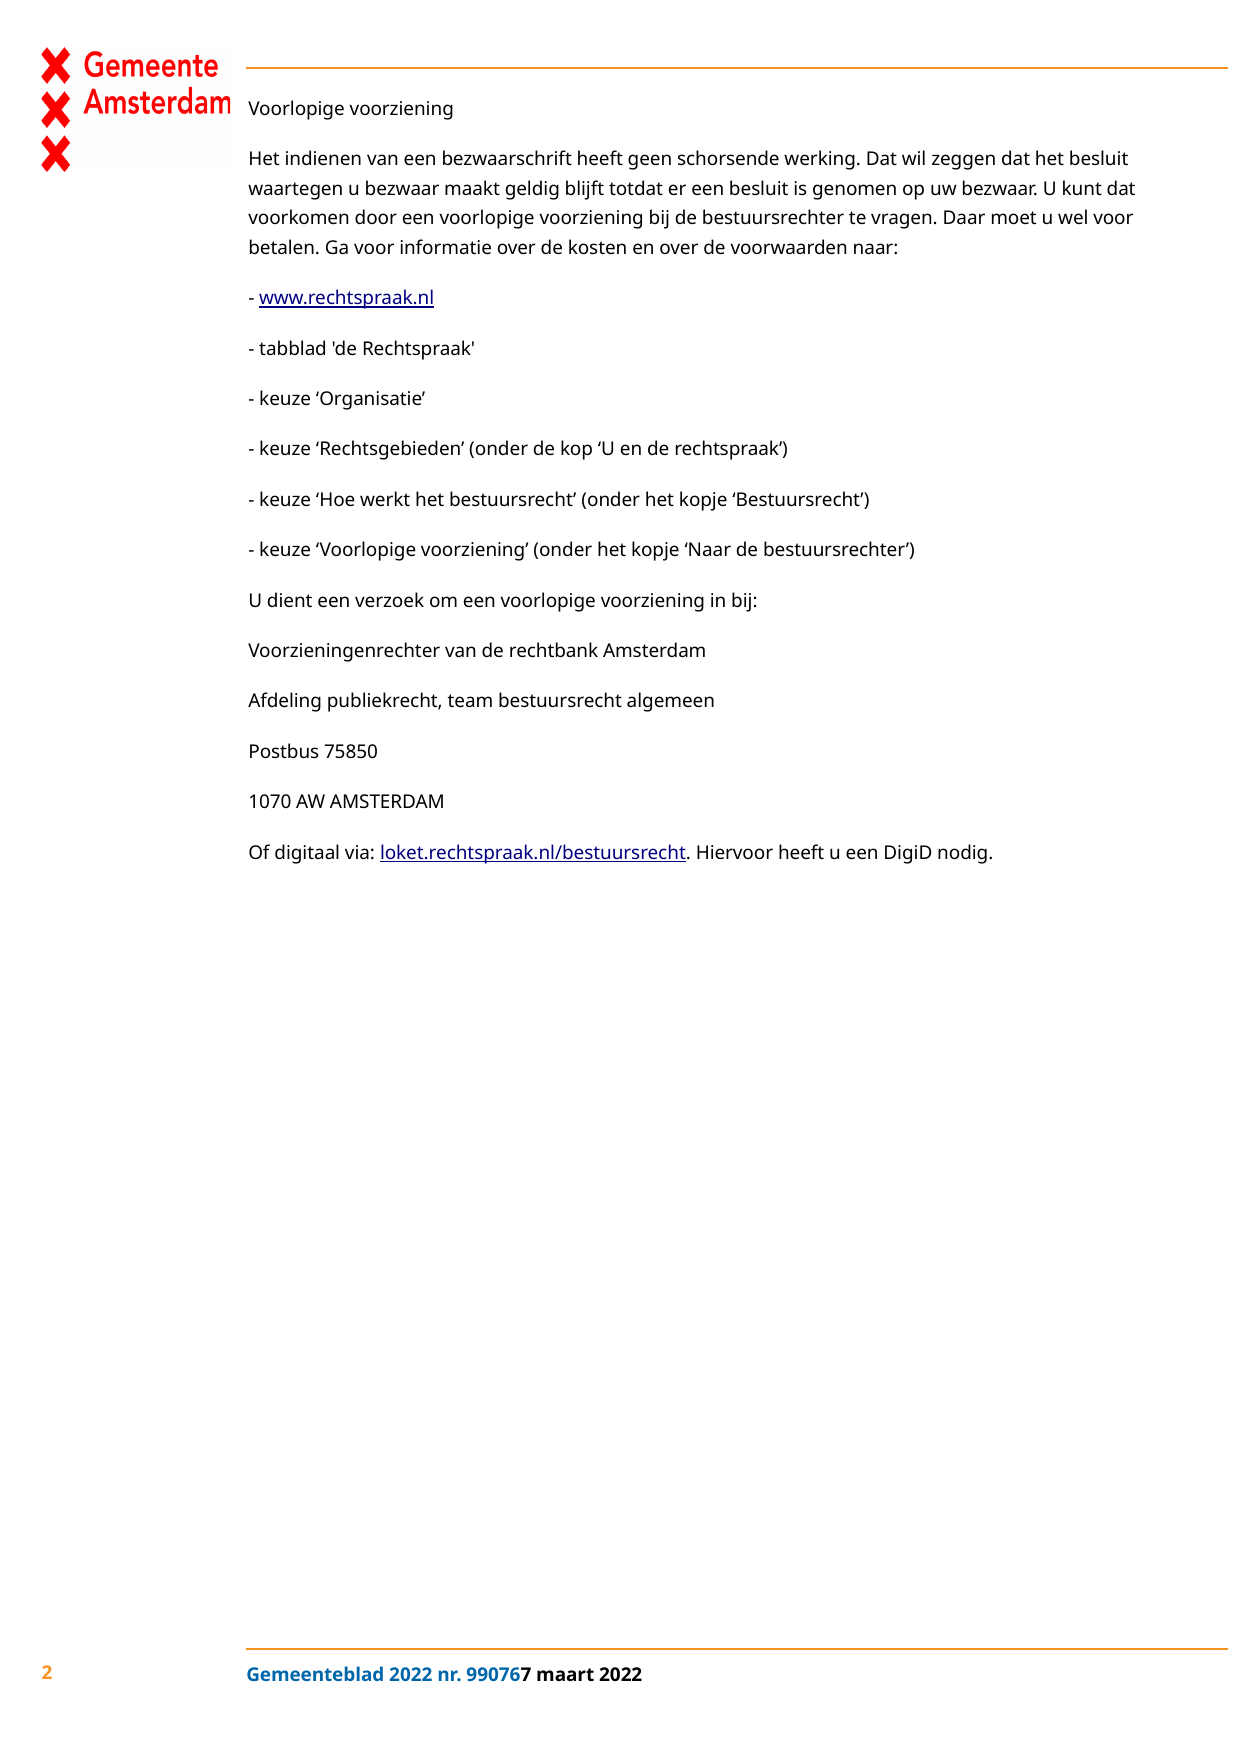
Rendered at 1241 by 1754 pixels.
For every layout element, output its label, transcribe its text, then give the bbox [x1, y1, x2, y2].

text U dient een verzoek om een voorlopige voorziening in bij: [248, 587, 1152, 613]
text Voorzieningenrechter van de rechtbank Amsterdam [248, 637, 1152, 663]
text - keuze ‘Rechtsgebieden’ (onder de kop ‘U en de rechtspraak’) [248, 436, 1152, 461]
text - keuze ‘Hoe werkt het bestuursrecht’ (onder het kopje ‘Bestuursrecht’) [248, 486, 1152, 512]
text Voorlopige voorziening [248, 95, 1152, 121]
text 1070 AW AMSTERDAM [248, 788, 1152, 814]
text - keuze ‘Voorlopige voorziening’ (onder het kopje ‘Naar de bestuursrechter’) [248, 536, 1152, 562]
text Of digitaal via: loket.rechtspraak.nl/bestuursrecht. Hiervoor heeft u een DigiD nodig. [248, 839, 1152, 865]
text Afdeling publiekrecht, team bestuursrecht algemeen [248, 688, 1152, 713]
text Postbus 75850 [248, 738, 1152, 764]
text - www.rechtspraak.nl [248, 284, 1152, 310]
text Het indienen van een bezwaarschrift heeft geen schorsende werking. Dat wil zeggen dat het besluit waartegen u bezwaar maakt geldig blijft totdat er een besluit is genomen op uw bezwaar. U kunt dat voorkomen door een voorlopige voorziening bij de bestuursrechter te vragen. Daar moet u wel voor betalen. Ga voor informatie over de kosten en over de voorwaarden naar: [248, 145, 1152, 260]
text - tabblad 'de Rechtspraak' [248, 335, 1152, 361]
picture [41, 47, 231, 172]
text - keuze ‘Organisatie’ [248, 385, 1152, 411]
